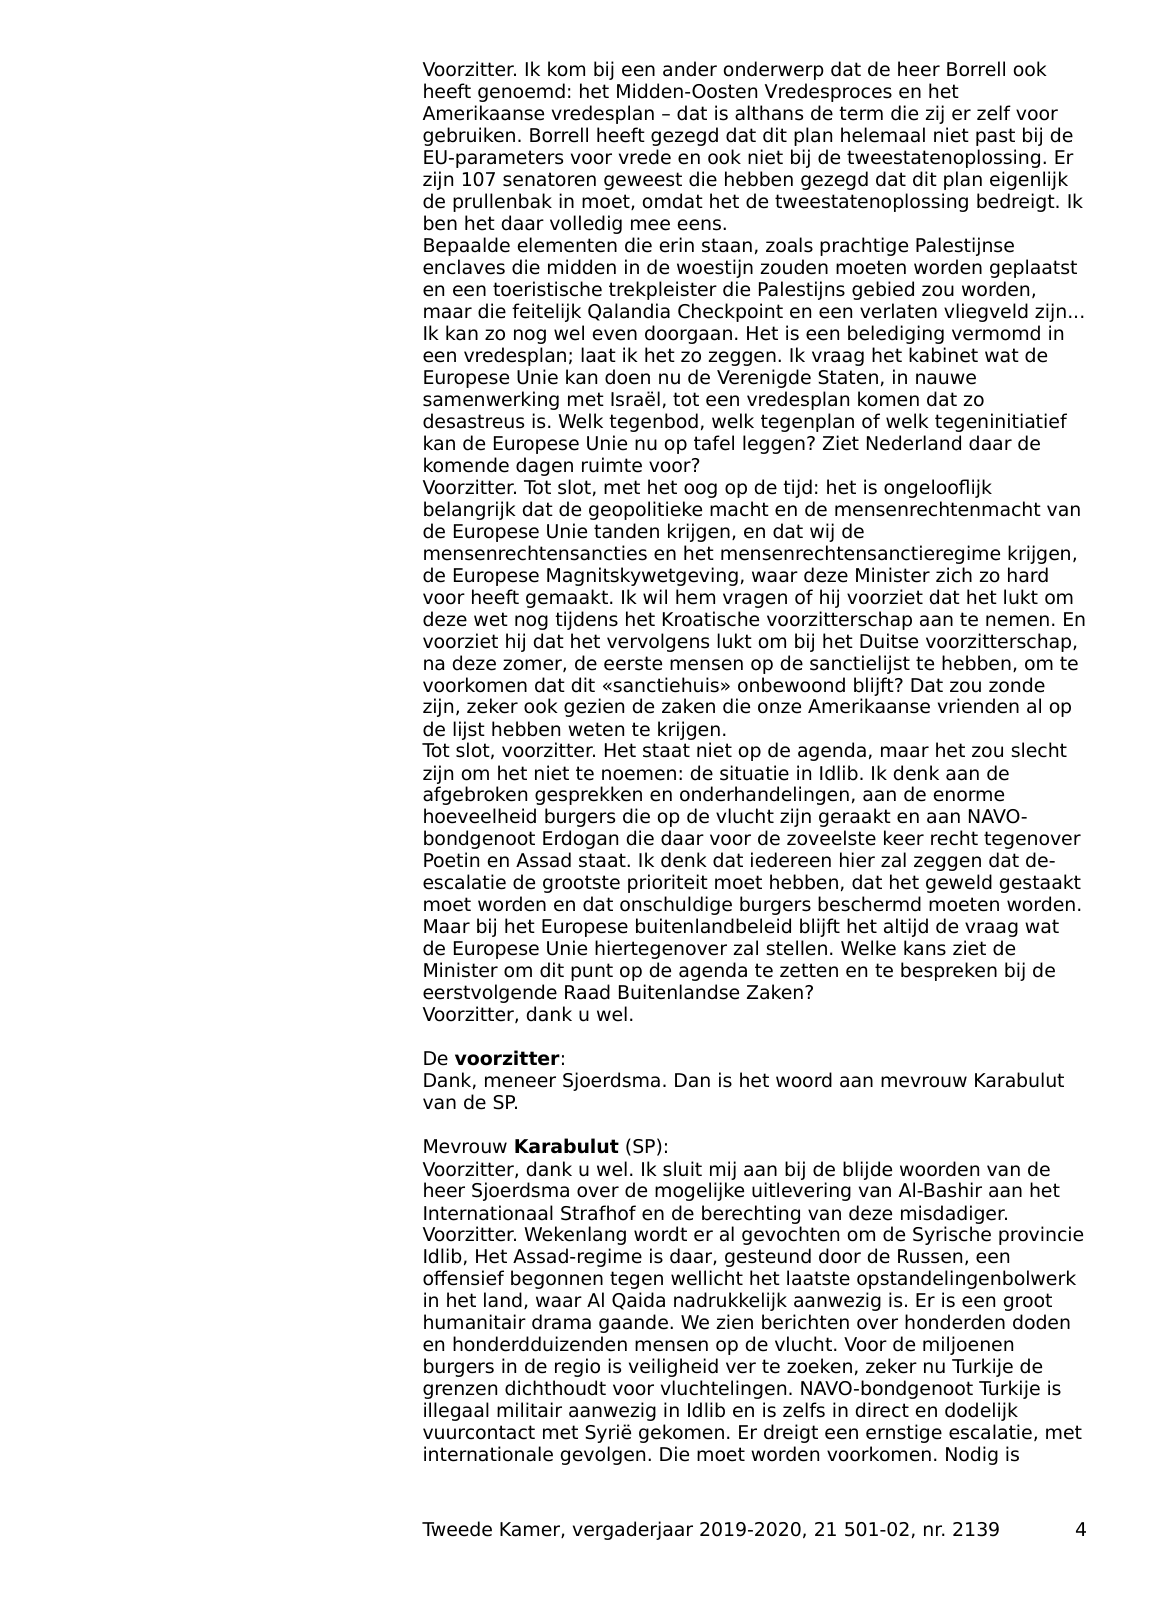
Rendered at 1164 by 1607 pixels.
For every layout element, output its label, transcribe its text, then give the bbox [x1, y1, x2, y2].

text Dank, meneer Sjoerdsma. Dan is het woord aan mevrouw Karabulut van de SP. [422, 1070, 1087, 1114]
text Voorzitter, dank u wel. [422, 1004, 1087, 1026]
text Voorzitter, dank u wel. Ik sluit mij aan bij de blijde woorden van de heer Sjoerdsma over de mogelijke uitlevering van Al-Bashir aan het Internationaal Strafhof en de berechting van deze misdadiger. [422, 1158, 1087, 1224]
text Bepaalde elementen die erin staan, zoals prachtige Palestijnse enclaves die midden in de woestijn zouden moeten worden geplaatst en een toeristische trekpleister die Palestijns gebied zou worden, maar die feitelijk Qalandia Checkpoint en een verlaten vliegveld zijn... Ik kan zo nog wel even doorgaan. Het is een belediging vermomd in een vredesplan; laat ik het zo zeggen. Ik vraag het kabinet wat de Europese Unie kan doen nu de Verenigde Staten, in nauwe samenwerking met Israël, tot een vredesplan komen dat zo desastreus is. Welk tegenbod, welk tegenplan of welk tegeninitiatief kan de Europese Unie nu op tafel leggen? Ziet Nederland daar de komende dagen ruimte voor? [422, 235, 1087, 477]
text Tot slot, voorzitter. Het staat niet op de agenda, maar het zou slecht zijn om het niet te noemen: de situatie in Idlib. Ik denk aan de afgebroken gesprekken en onderhandelingen, aan de enorme hoeveelheid burgers die op de vlucht zijn geraakt en aan NAVO-bondgenoot Erdogan die daar voor de zoveelste keer recht tegenover Poetin en Assad staat. Ik denk dat iedereen hier zal zeggen dat de-escalatie de grootste prioriteit moet hebben, dat het geweld gestaakt moet worden en dat onschuldige burgers beschermd moeten worden. Maar bij het Europese buitenlandbeleid blijft het altijd de vraag wat de Europese Unie hiertegenover zal stellen. Welke kans ziet de Minister om dit punt op de agenda te zetten en te bespreken bij de eerstvolgende Raad Buitenlandse Zaken? [422, 740, 1087, 1004]
text Voorzitter. Ik kom bij een ander onderwerp dat de heer Borrell ook heeft genoemd: het Midden-Oosten Vredesproces en het Amerikaanse vredesplan – dat is althans de term die zij er zelf voor gebruiken. Borrell heeft gezegd dat dit plan helemaal niet past bij de EU-parameters voor vrede en ook niet bij de tweestatenoplossing. Er zijn 107 senatoren geweest die hebben gezegd dat dit plan eigenlijk de prullenbak in moet, omdat het de tweestatenoplossing bedreigt. Ik ben het daar volledig mee eens. [422, 59, 1087, 235]
text De voorzitter: [422, 1048, 1087, 1070]
text Voorzitter. Wekenlang wordt er al gevochten om de Syrische provincie Idlib, Het Assad-regime is daar, gesteund door de Russen, een offensief begonnen tegen wellicht het laatste opstandelingenbolwerk in het land, waar Al Qaida nadrukkelijk aanwezig is. Er is een groot humanitair drama gaande. We zien berichten over honderden doden en honderdduizenden mensen op de vlucht. Voor de miljoenen burgers in de regio is veiligheid ver te zoeken, zeker nu Turkije de grenzen dichthoudt voor vluchtelingen. NAVO-bondgenoot Turkije is illegaal militair aanwezig in Idlib en is zelfs in direct en dodelijk vuurcontact met Syrië gekomen. Er dreigt een ernstige escalatie, met internationale gevolgen. Die moet worden voorkomen. Nodig is [422, 1224, 1087, 1466]
text Mevrouw Karabulut (SP): [422, 1136, 1087, 1158]
text Voorzitter. Tot slot, met het oog op de tijd: het is ongelooflijk belangrijk dat de geopolitieke macht en de mensenrechtenmacht van de Europese Unie tanden krijgen, en dat wij de mensenrechtensancties en het mensenrechtensanctieregime krijgen, de Europese Magnitskywetgeving, waar deze Minister zich zo hard voor heeft gemaakt. Ik wil hem vragen of hij voorziet dat het lukt om deze wet nog tijdens het Kroatische voorzitterschap aan te nemen. En voorziet hij dat het vervolgens lukt om bij het Duitse voorzitterschap, na deze zomer, de eerste mensen op de sanctielijst te hebben, om te voorkomen dat dit «sanctiehuis» onbewoond blijft? Dat zou zonde zijn, zeker ook gezien de zaken die onze Amerikaanse vrienden al op de lijst hebben weten te krijgen. [422, 477, 1087, 740]
